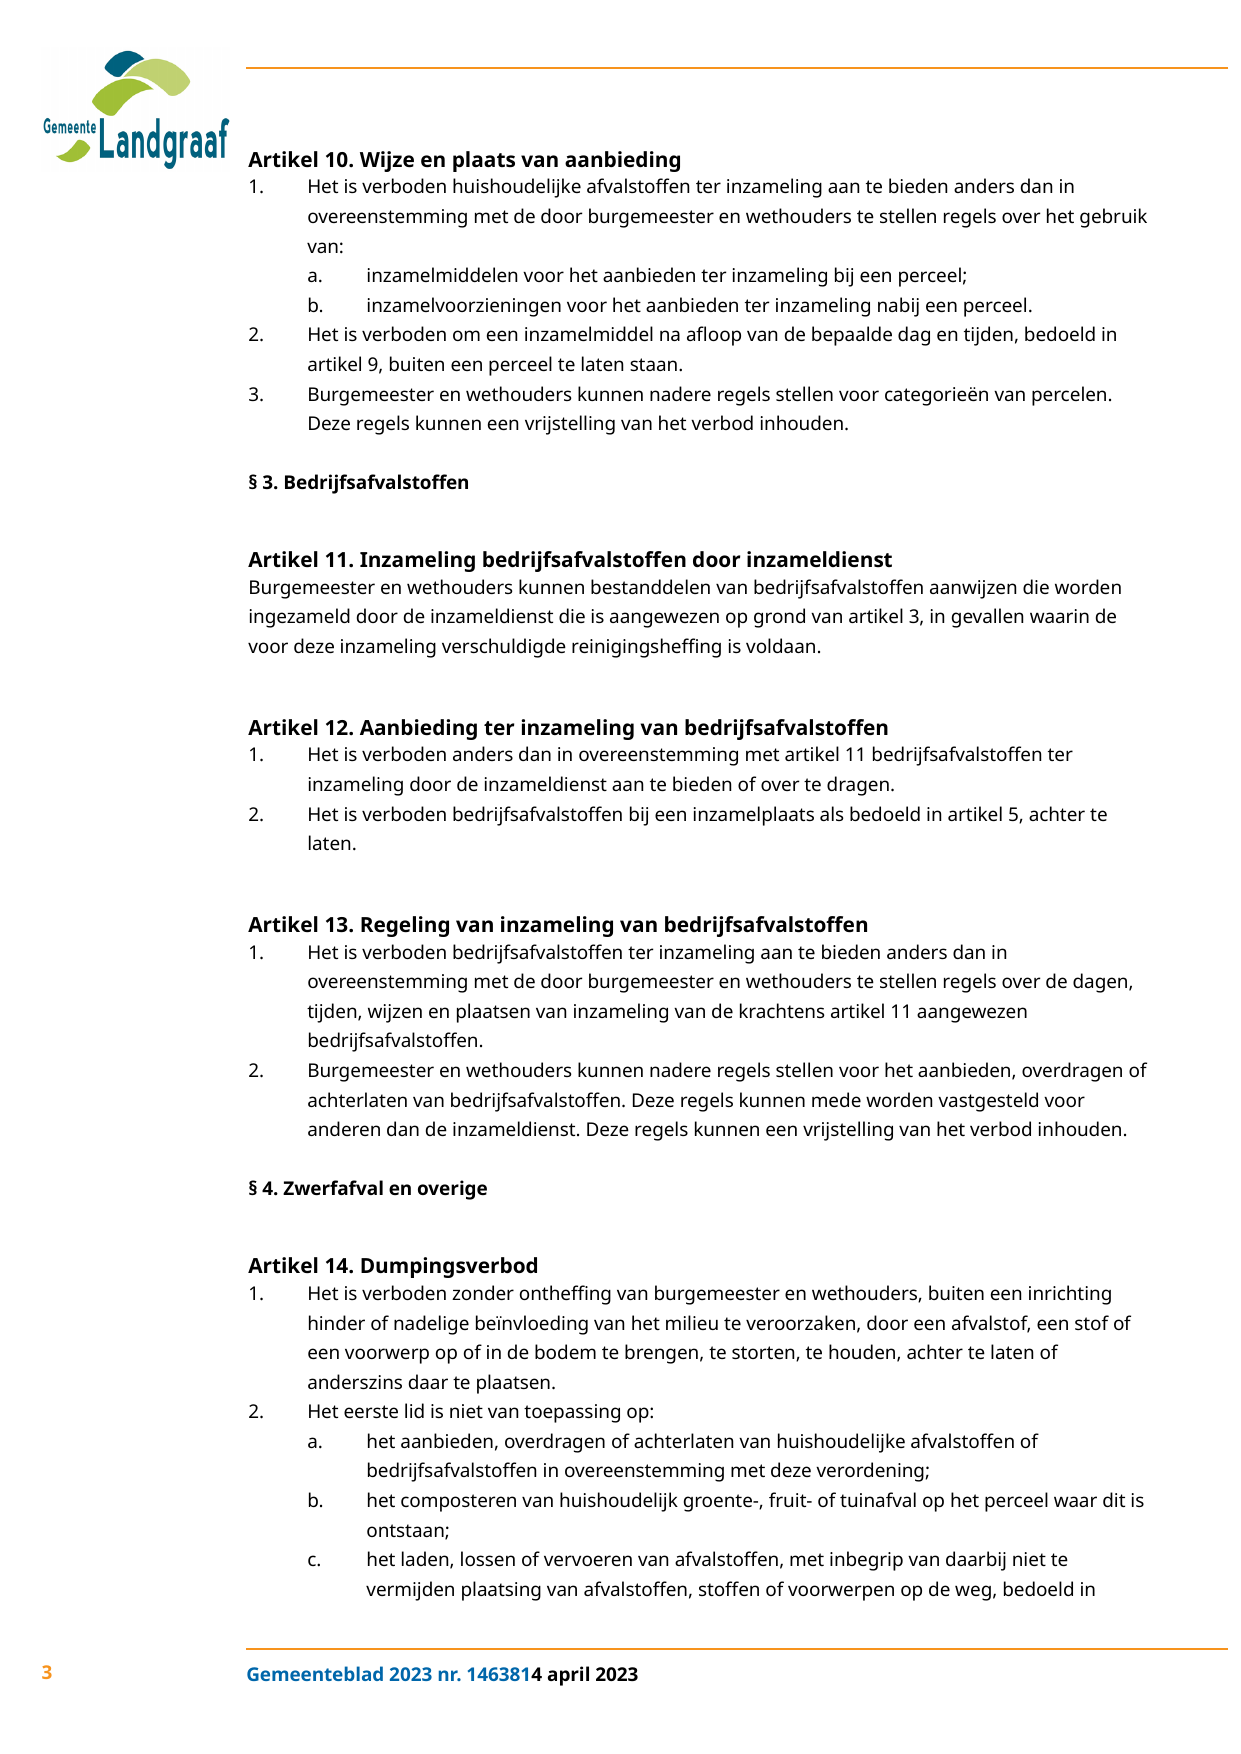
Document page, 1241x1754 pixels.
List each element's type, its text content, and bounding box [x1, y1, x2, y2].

text § 3. Bedrijfsafvalstoffen [248, 469, 1152, 495]
list het aanbieden, overdragen of achterlaten van huishoudelijke afvalstoffen of bedrijfsafvalstoffen in overeenstemming met deze verordening; [307, 1428, 1152, 1483]
text Artikel 10. Wijze en plaats van aanbieding [248, 145, 1152, 174]
list inzamelvoorzieningen voor het aanbieden ter inzameling nabij een perceel. [307, 292, 1152, 318]
list het laden, lossen of vervoeren van afvalstoffen, met inbegrip van daarbij niet te vermijden plaatsing van afvalstoffen, stoffen of voorwerpen op de weg, bedoeld in [307, 1546, 1152, 1602]
list Burgemeester en wethouders kunnen nadere regels stellen voor categorieën van percelen. Deze regels kunnen een vrijstelling van het verbod inhouden. [248, 381, 1152, 436]
list Het is verboden huishoudelijke afvalstoffen ter inzameling aan te bieden anders dan in overeenstemming met de door burgemeester en wethouders te stellen regels over het gebruik van: [248, 174, 1152, 258]
list Burgemeester en wethouders kunnen nadere regels stellen voor het aanbieden, overdragen of achterlaten van bedrijfsafvalstoffen. Deze regels kunnen mede worden vastgesteld voor anderen dan de inzameldienst. Deze regels kunnen een vrijstelling van het verbod inhouden. [248, 1057, 1152, 1142]
list Het is verboden om een inzamelmiddel na afloop van de bepaalde dag en tijden, bedoeld in artikel 9, buiten een perceel te laten staan. [248, 322, 1152, 377]
list Het is verboden zonder ontheffing van burgemeester en wethouders, buiten een inrichting hinder of nadelige beïnvloeding van het milieu te veroorzaken, door een afvalstof, een stof of een voorwerp op of in de bodem te brengen, te storten, te houden, achter te laten of anderszins daar te plaatsen. [248, 1280, 1152, 1394]
text Artikel 11. Inzameling bedrijfsafvalstoffen door inzameldienst [248, 546, 1152, 574]
text § 4. Zwerfafval en overige [248, 1176, 1152, 1201]
text Artikel 13. Regeling van inzameling van bedrijfsafvalstoffen [248, 910, 1152, 939]
list Het is verboden bedrijfsafvalstoffen bij een inzamelplaats als bedoeld in artikel 5, achter te laten. [248, 801, 1152, 856]
list Het eerste lid is niet van toepassing op: [248, 1398, 1152, 1424]
text Burgemeester en wethouders kunnen bestanddelen van bedrijfsafvalstoffen aanwijzen die worden ingezameld door de inzameldienst die is aangewezen op grond van artikel 3, in gevallen waarin de voor deze inzameling verschuldigde reinigingsheffing is voldaan. [248, 574, 1152, 659]
text Artikel 12. Aanbieding ter inzameling van bedrijfsafvalstoffen [248, 713, 1152, 742]
list Het is verboden bedrijfsafvalstoffen ter inzameling aan te bieden anders dan in overeenstemming met de door burgemeester en wethouders te stellen regels over de dagen, tijden, wijzen en plaatsen van inzameling van de krachtens artikel 11 aangewezen bedrijfsafvalstoffen. [248, 939, 1152, 1053]
text Artikel 14. Dumpingsverbod [248, 1252, 1152, 1280]
list inzamelmiddelen voor het aanbieden ter inzameling bij een perceel; [307, 262, 1152, 288]
list Het is verboden anders dan in overeenstemming met artikel 11 bedrijfsafvalstoffen ter inzameling door de inzameldienst aan te bieden of over te dragen. [248, 742, 1152, 797]
list het composteren van huishoudelijk groente-, fruit- of tuinafval op het perceel waar dit is ontstaan; [307, 1487, 1152, 1542]
picture [41, 47, 231, 172]
